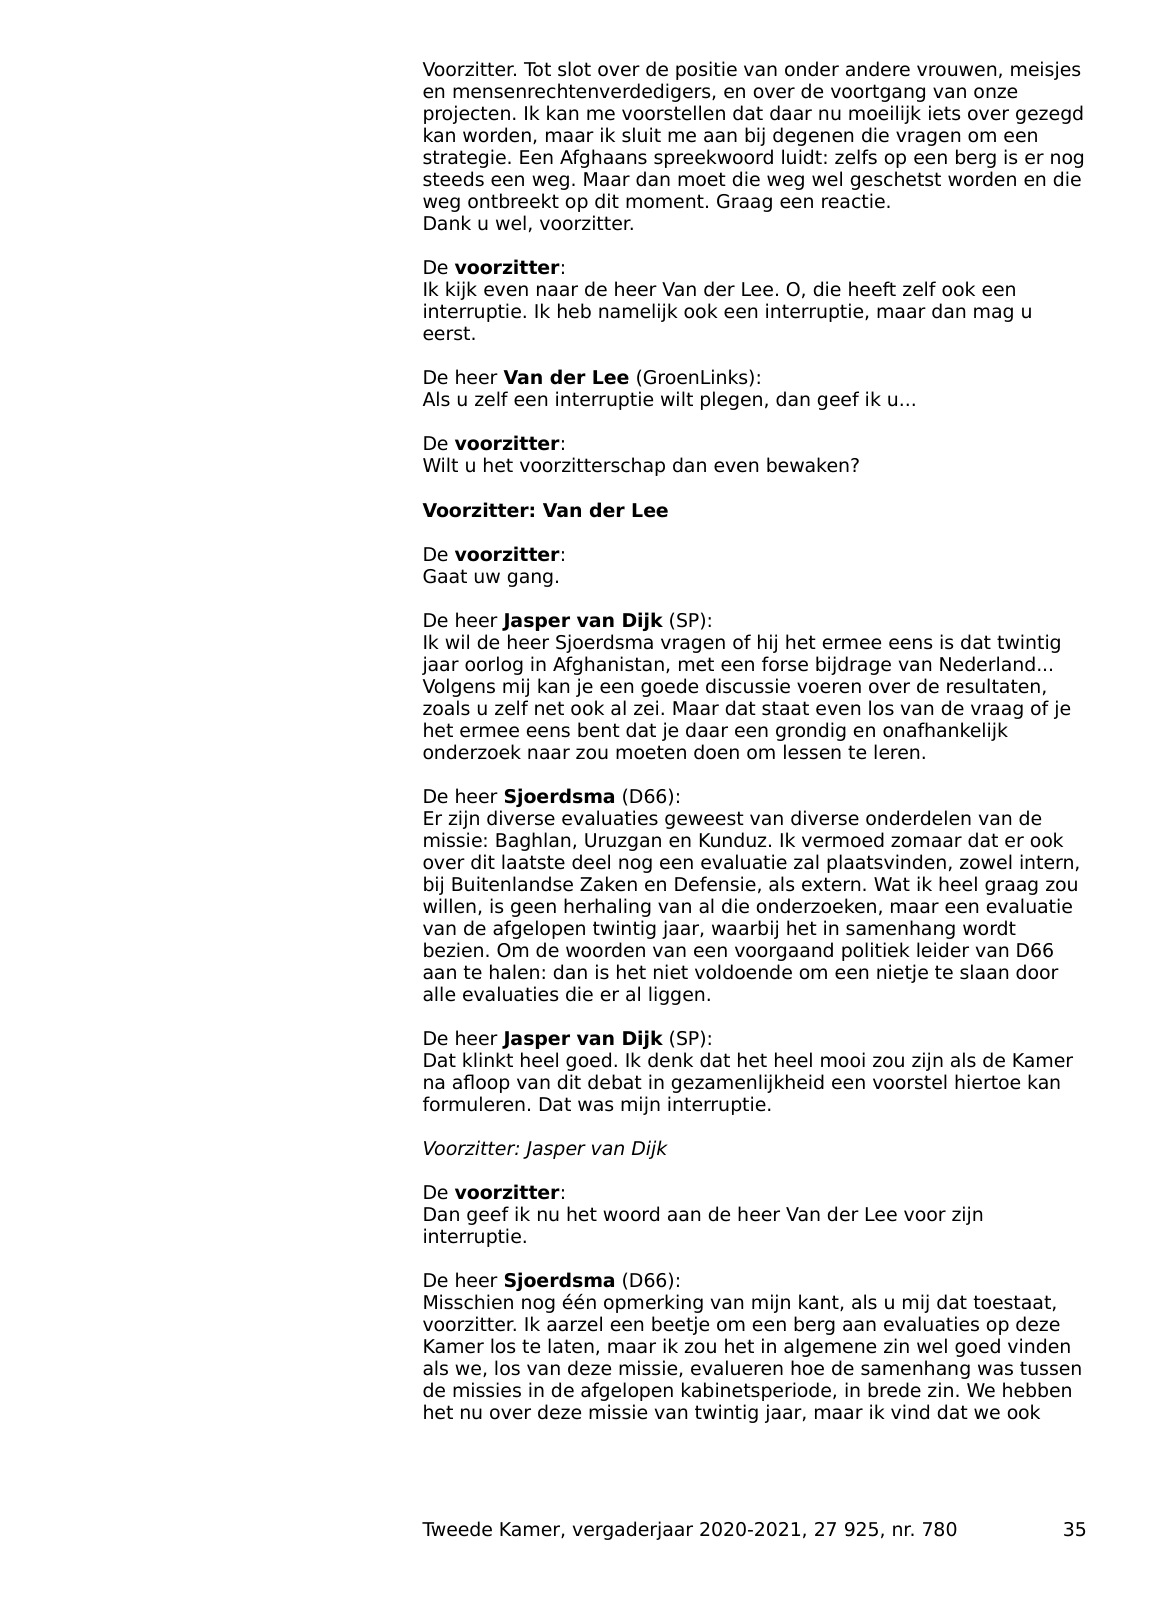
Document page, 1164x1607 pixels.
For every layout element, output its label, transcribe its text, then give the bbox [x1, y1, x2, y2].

text Er zijn diverse evaluaties geweest van diverse onderdelen van de missie: Baghlan, Uruzgan en Kunduz. Ik vermoed zomaar dat er ook over dit laatste deel nog een evaluatie zal plaatsvinden, zowel intern, bij Buitenlandse Zaken en Defensie, als extern. Wat ik heel graag zou willen, is geen herhaling van al die onderzoeken, maar een evaluatie van de afgelopen twintig jaar, waarbij het in samenhang wordt bezien. Om de woorden van een voorgaand politiek leider van D66 aan te halen: dan is het niet voldoende om een nietje te slaan door alle evaluaties die er al liggen. [422, 808, 1087, 1006]
text Dank u wel, voorzitter. [422, 213, 1087, 235]
text De heer Van der Lee (GroenLinks): [422, 367, 1087, 389]
text Ik kijk even naar de heer Van der Lee. O, die heeft zelf ook een interruptie. Ik heb namelijk ook een interruptie, maar dan mag u eerst. [422, 279, 1087, 345]
text De heer Jasper van Dijk (SP): [422, 610, 1087, 632]
text De voorzitter: [422, 544, 1087, 566]
text Wilt u het voorzitterschap dan even bewaken? [422, 455, 1087, 477]
text De heer Sjoerdsma (D66): [422, 786, 1087, 808]
text De voorzitter: [422, 433, 1087, 455]
subtitle Voorzitter: Jasper van Dijk [422, 1138, 1087, 1160]
text Voorzitter: Van der Lee [422, 499, 1087, 521]
text De voorzitter: [422, 257, 1087, 279]
text De voorzitter: [422, 1182, 1087, 1204]
text Misschien nog één opmerking van mijn kant, als u mij dat toestaat, voorzitter. Ik aarzel een beetje om een berg aan evaluaties op deze Kamer los te laten, maar ik zou het in algemene zin wel goed vinden als we, los van deze missie, evalueren hoe de samenhang was tussen de missies in de afgelopen kabinetsperiode, in brede zin. We hebben het nu over deze missie van twintig jaar, maar ik vind dat we ook [422, 1292, 1087, 1424]
text De heer Sjoerdsma (D66): [422, 1270, 1087, 1292]
text Voorzitter. Tot slot over de positie van onder andere vrouwen, meisjes en mensenrechtenverdedigers, en over de voortgang van onze projecten. Ik kan me voorstellen dat daar nu moeilijk iets over gezegd kan worden, maar ik sluit me aan bij degenen die vragen om een strategie. Een Afghaans spreekwoord luidt: zelfs op een berg is er nog steeds een weg. Maar dan moet die weg wel geschetst worden en die weg ontbreekt op dit moment. Graag een reactie. [422, 59, 1087, 213]
text Als u zelf een interruptie wilt plegen, dan geef ik u... [422, 389, 1087, 411]
text Dat klinkt heel goed. Ik denk dat het heel mooi zou zijn als de Kamer na afloop van dit debat in gezamenlijkheid een voorstel hiertoe kan formuleren. Dat was mijn interruptie. [422, 1050, 1087, 1116]
text Ik wil de heer Sjoerdsma vragen of hij het ermee eens is dat twintig jaar oorlog in Afghanistan, met een forse bijdrage van Nederland... Volgens mij kan je een goede discussie voeren over de resultaten, zoals u zelf net ook al zei. Maar dat staat even los van de vraag of je het ermee eens bent dat je daar een grondig en onafhankelijk onderzoek naar zou moeten doen om lessen te leren. [422, 632, 1087, 764]
text De heer Jasper van Dijk (SP): [422, 1028, 1087, 1050]
text Dan geef ik nu het woord aan de heer Van der Lee voor zijn interruptie. [422, 1204, 1087, 1248]
text Gaat uw gang. [422, 566, 1087, 588]
